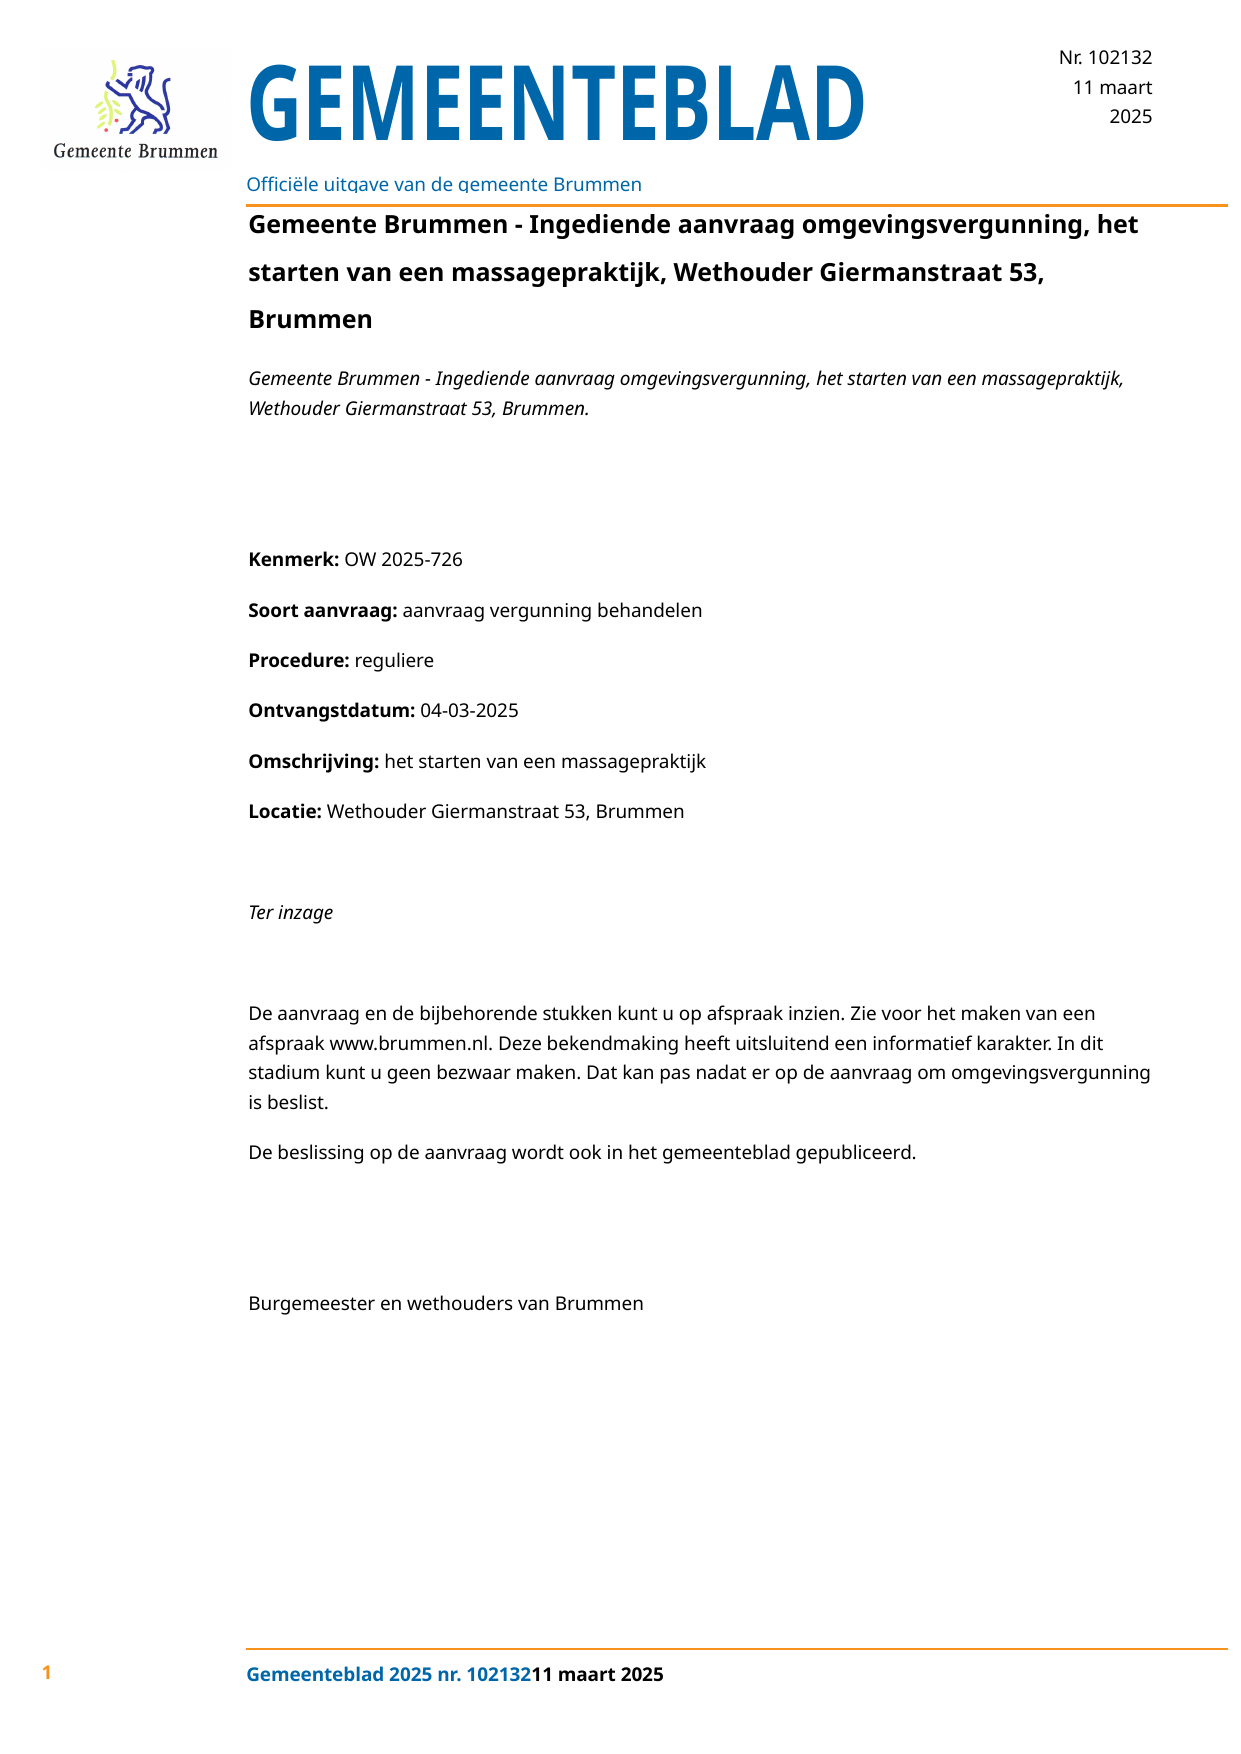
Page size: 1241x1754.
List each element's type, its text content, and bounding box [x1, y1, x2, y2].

text Omschrijving: het starten van een massagepraktijk [248, 748, 1152, 774]
text Soort aanvraag: aanvraag vergunning behandelen [248, 597, 1152, 622]
text Procedure: reguliere [248, 647, 1152, 673]
text Ter inzage [248, 899, 1152, 925]
text Gemeente Brummen - Ingediende aanvraag omgevingsvergunning, het starten van een massagepraktijk, Wethouder Giermanstraat 53, Brummen [248, 207, 1152, 336]
text De aanvraag en de bijbehorende stukken kunt u op afspraak inzien. Zie voor het maken van een afspraak www.brummen.nl. Deze bekendmaking heeft uitsluitend een informatief karakter. In dit stadium kunt u geen bezwaar maken. Dat kan pas nadat er op de aanvraag om omgevingsvergunning is beslist. [248, 1000, 1152, 1114]
text Locatie: Wethouder Giermanstraat 53, Brummen [248, 798, 1152, 824]
text Burgemeester en wethouders van Brummen [248, 1291, 1152, 1316]
picture [41, 47, 231, 172]
text Kenmerk: OW 2025-726 [248, 546, 1152, 572]
text Gemeente Brummen - Ingediende aanvraag omgevingsvergunning, het starten van een massagepraktijk, Wethouder Giermanstraat 53, Brummen. [248, 366, 1152, 421]
text De beslissing op de aanvraag wordt ook in het gemeenteblad gepubliceerd. [248, 1139, 1152, 1165]
text Ontvangstdatum: 04-03-2025 [248, 698, 1152, 723]
